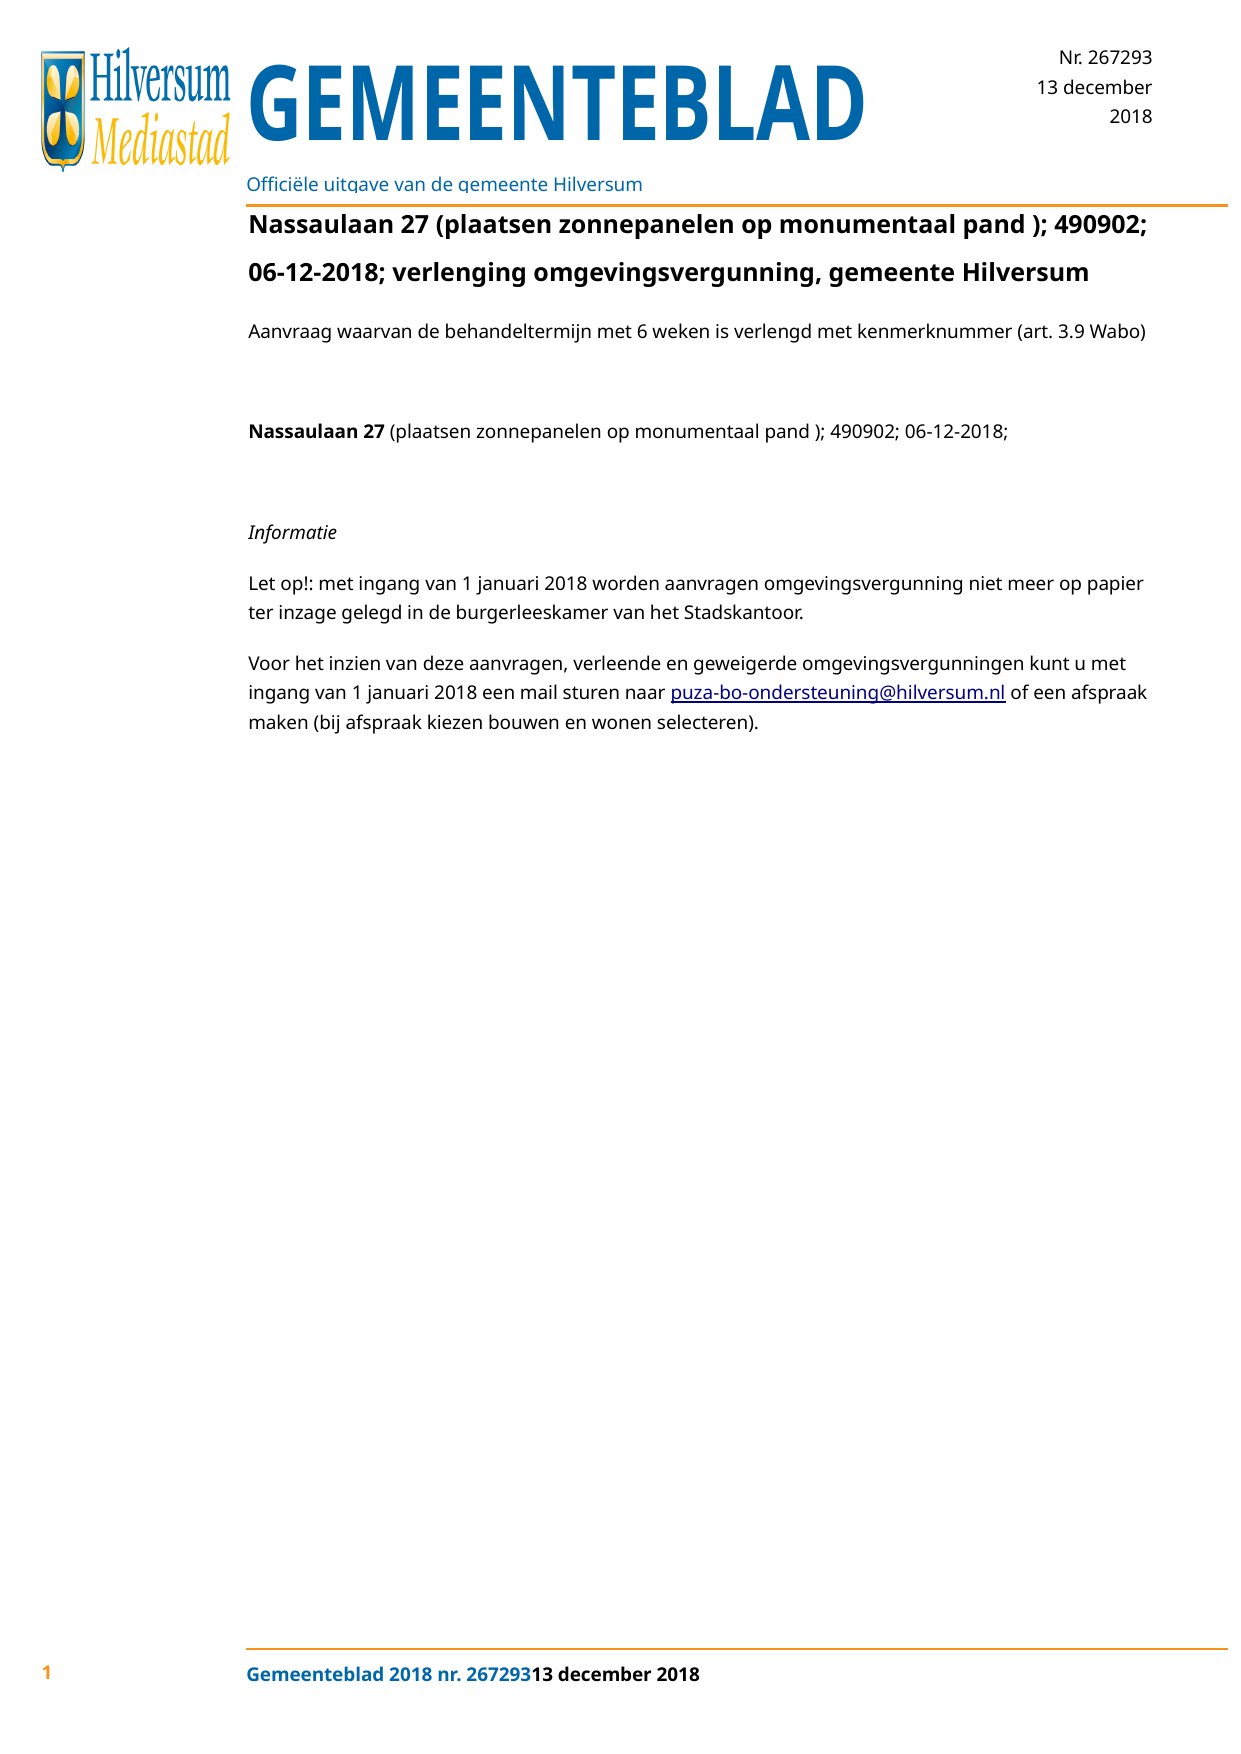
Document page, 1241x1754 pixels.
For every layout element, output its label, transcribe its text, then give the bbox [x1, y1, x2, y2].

text Let op!: met ingang van 1 januari 2018 worden aanvragen omgevingsvergunning niet meer op papier ter inzage gelegd in de burgerleeskamer van het Stadskantoor. [248, 570, 1152, 625]
text Voor het inzien van deze aanvragen, verleende en geweigerde omgevingsvergunningen kunt u met ingang van 1 januari 2018 een mail sturen naar puza-bo-ondersteuning@hilversum.nl of een afspraak maken (bij afspraak kiezen bouwen en wonen selecteren). [248, 650, 1152, 735]
text Informatie [248, 519, 1152, 545]
text Aanvraag waarvan de behandeltermijn met 6 weken is verlengd met kenmerknummer (art. 3.9 Wabo) [248, 318, 1152, 344]
text Nassaulaan 27 (plaatsen zonnepanelen op monumentaal pand ); 490902; 06-12-2018; [248, 419, 1152, 444]
picture [41, 47, 231, 172]
text Nassaulaan 27 (plaatsen zonnepanelen op monumentaal pand ); 490902; 06-12-2018; verlenging omgevingsvergunning, gemeente Hilversum [248, 207, 1152, 288]
